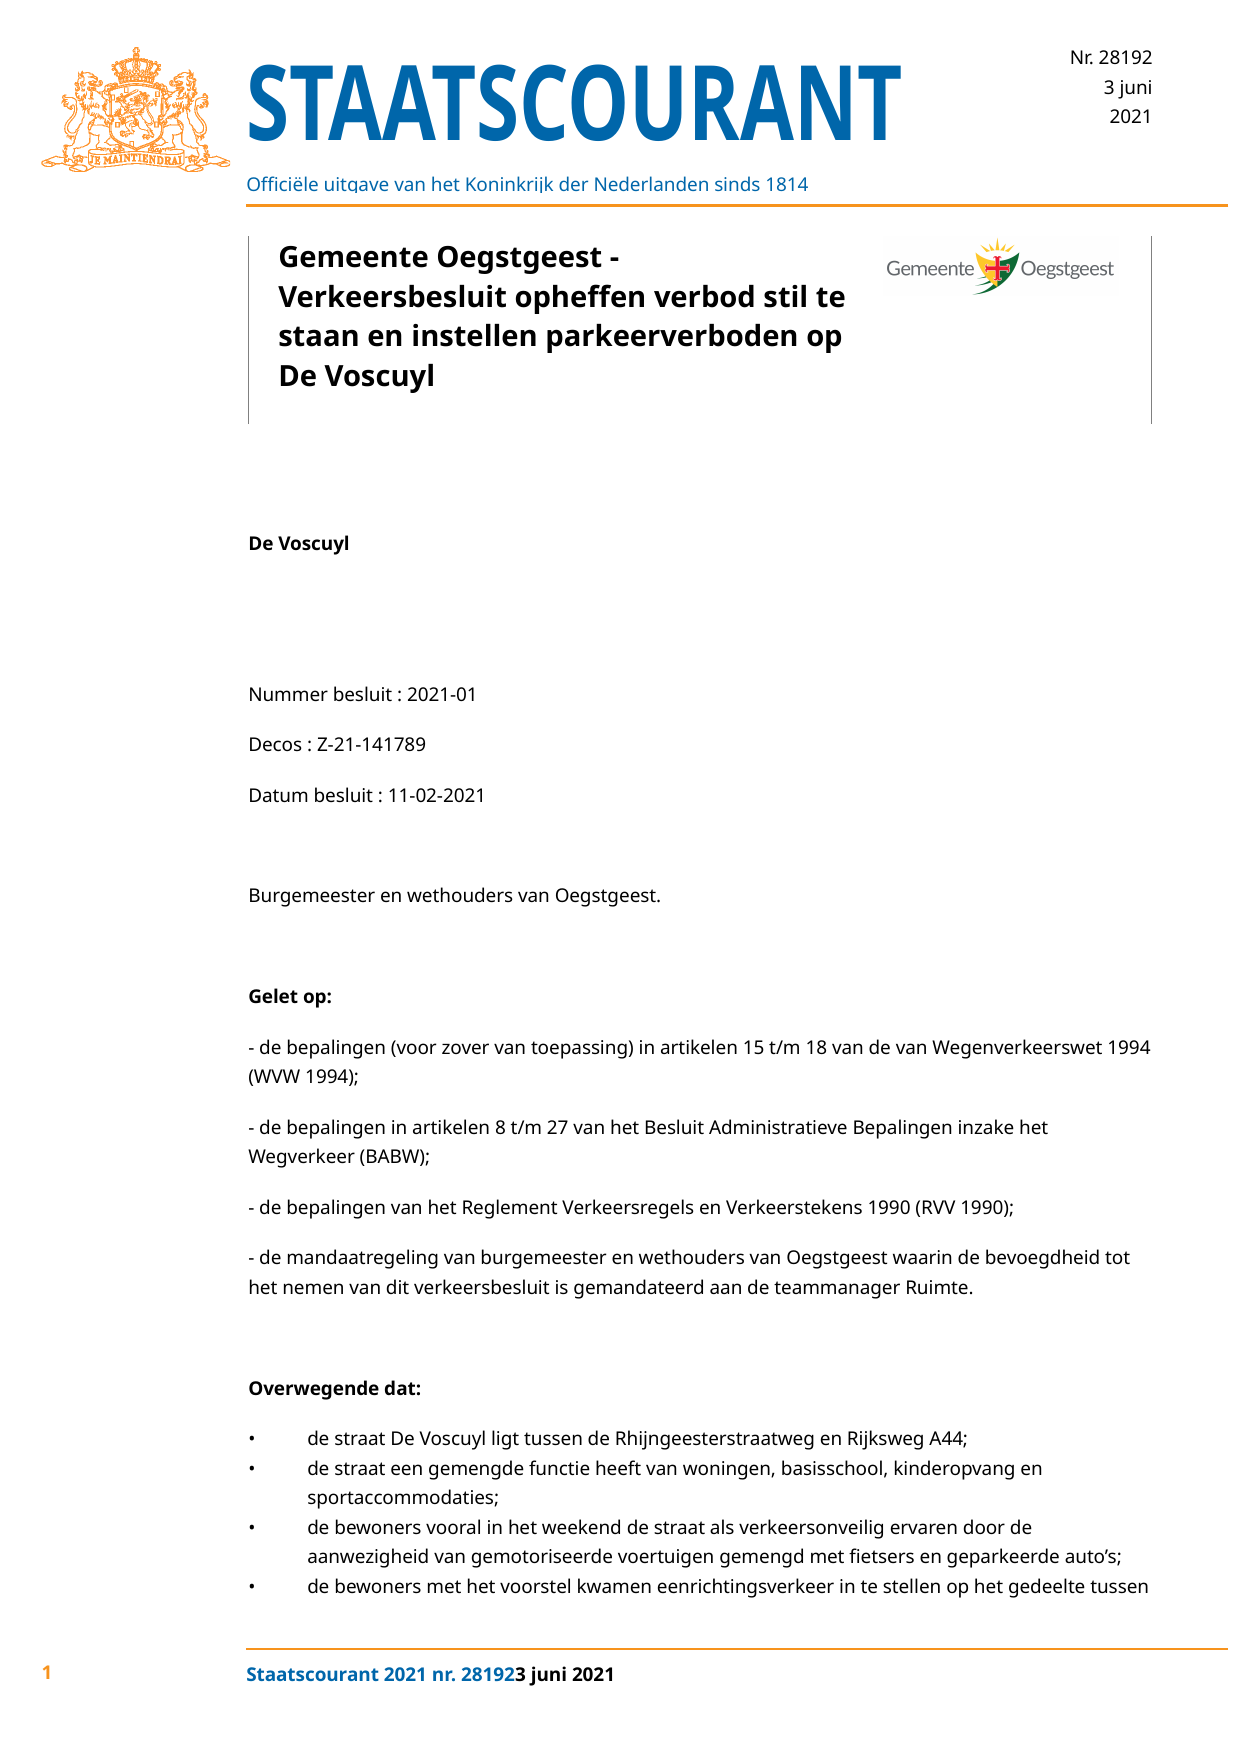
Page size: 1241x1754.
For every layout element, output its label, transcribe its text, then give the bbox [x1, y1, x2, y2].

list de bewoners met het voorstel kwamen eenrichtingsverkeer in te stellen op het gedeelte tussen [248, 1573, 1152, 1599]
text Gelet op: [248, 983, 1152, 1009]
text Burgemeester en wethouders van Oegstgeest. [248, 883, 1152, 908]
picture [882, 236, 1119, 296]
text - de bepalingen van het Reglement Verkeersregels en Verkeerstekens 1990 (RVV 1990); [248, 1194, 1152, 1220]
picture [41, 47, 231, 172]
text Datum besluit : 11-02-2021 [248, 782, 1152, 808]
text - de bepalingen in artikelen 8 t/m 27 van het Besluit Administratieve Bepalingen inzake het Wegverkeer (BABW); [248, 1114, 1152, 1169]
text - de mandaatregeling van burgemeester en wethouders van Oegstgeest waarin de bevoegdheid tot het nemen van dit verkeersbesluit is gemandateerd aan de teammanager Ruimte. [248, 1244, 1152, 1300]
table_header Gemeente Oegstgeest - Verkeersbesluit opheffen verbod stil te staan en instellen parkeerverboden op De Voscuyl [249, 236, 850, 424]
table_header [850, 236, 1151, 424]
list de straat De Voscuyl ligt tussen de Rhijngeesterstraatweg en Rijksweg A44; [248, 1425, 1152, 1451]
text - de bepalingen (voor zover van toepassing) in artikelen 15 t/m 18 van de van Wegenverkeerswet 1994 (WVW 1994); [248, 1034, 1152, 1089]
text De Voscuyl [248, 530, 1152, 556]
list de straat een gemengde functie heeft van woningen, basisschool, kinderopvang en sportaccommodaties; [248, 1455, 1152, 1510]
text Nummer besluit : 2021-01 [248, 681, 1152, 707]
list de bewoners vooral in het weekend de straat als verkeersonveilig ervaren door de aanwezigheid van gemotoriseerde voertuigen gemengd met fietsers en geparkeerde auto’s; [248, 1514, 1152, 1569]
text Overwegende dat: [248, 1375, 1152, 1401]
text Decos : Z-21-141789 [248, 731, 1152, 757]
